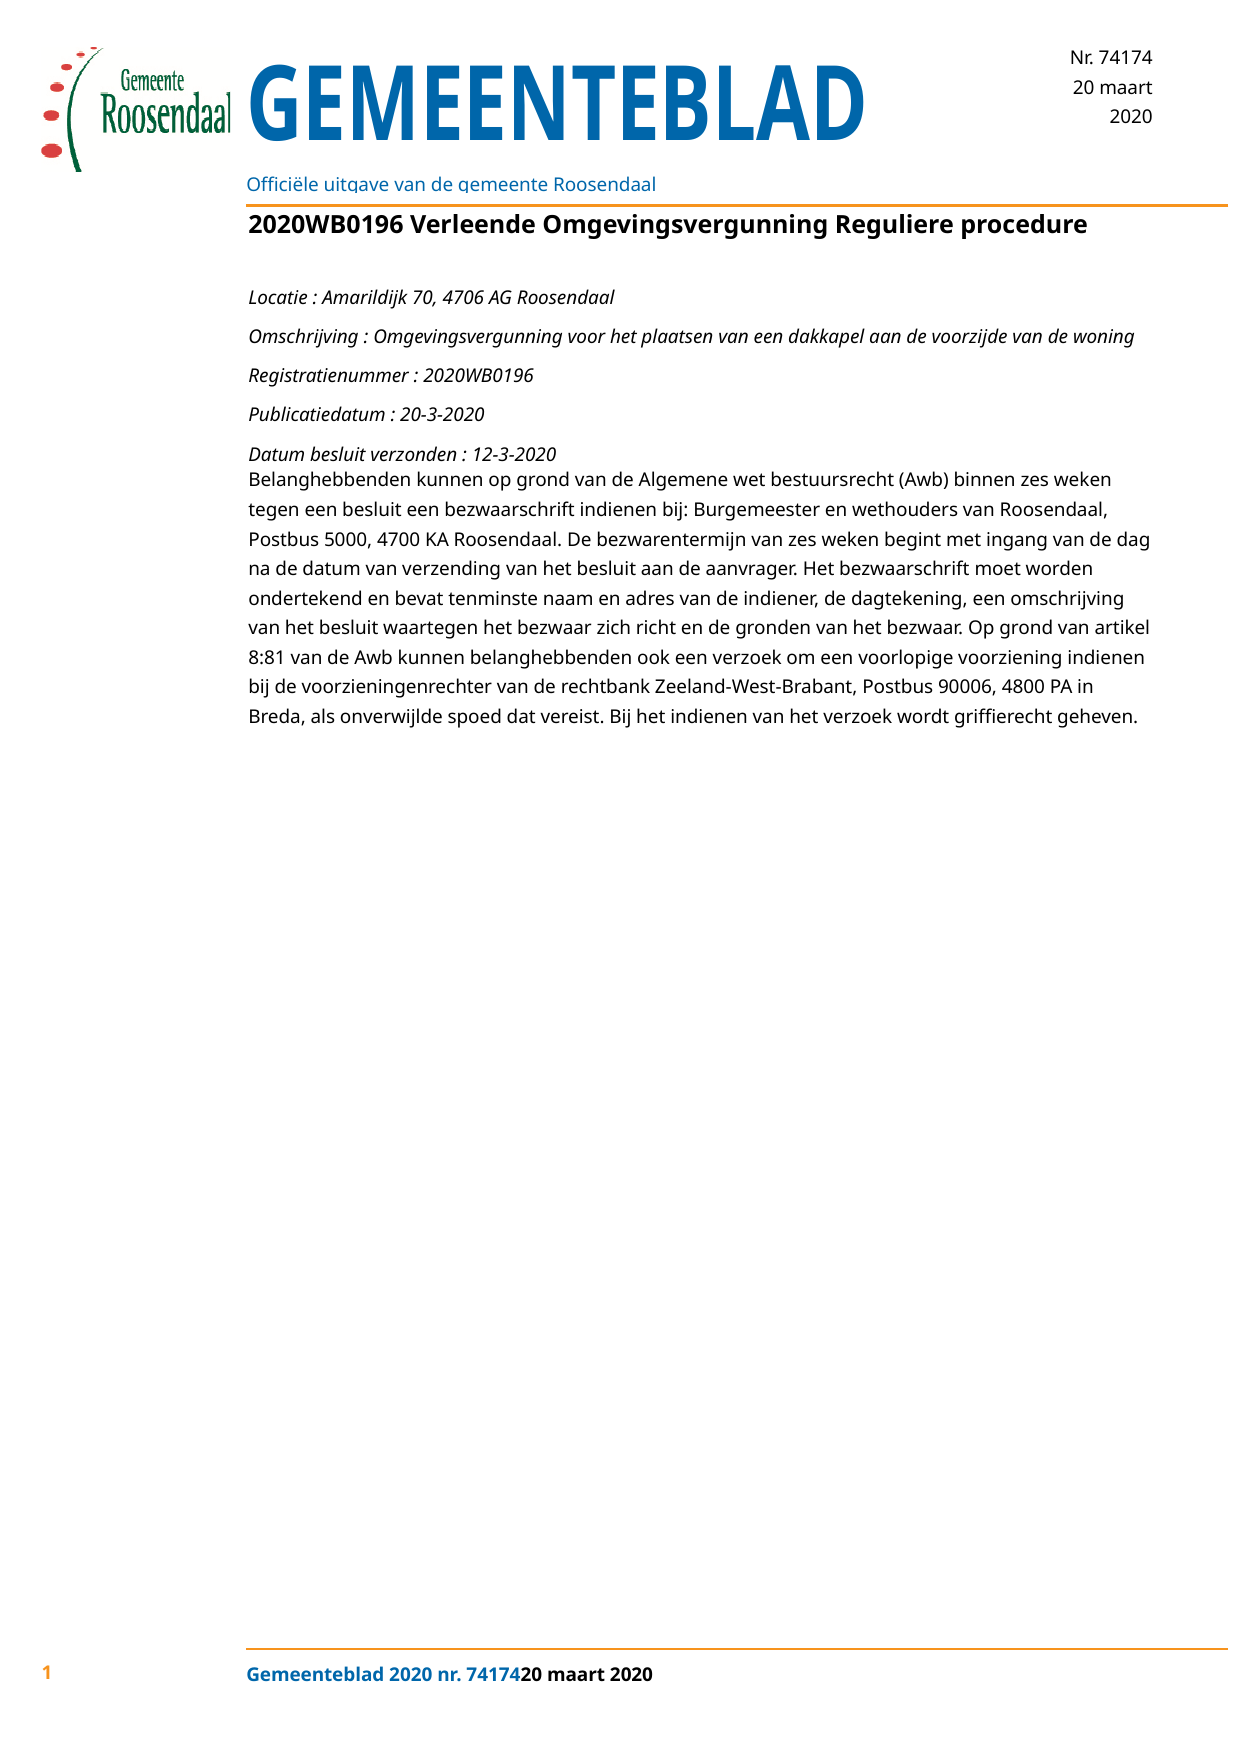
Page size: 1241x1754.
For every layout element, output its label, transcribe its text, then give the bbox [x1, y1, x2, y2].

text Datum besluit verzonden : 12-3-2020 [248, 441, 1152, 467]
text Omschrijving : Omgevingsvergunning voor het plaatsen van een dakkapel aan de voorzijde van de woning [248, 323, 1152, 349]
picture [41, 47, 231, 172]
text Publicatiedatum : 20-3-2020 [248, 402, 1152, 427]
text Registratienummer : 2020WB0196 [248, 362, 1152, 388]
text 2020WB0196 Verleende Omgevingsvergunning Reguliere procedure [248, 207, 1152, 241]
text Belanghebbenden kunnen op grond van de Algemene wet bestuursrecht (Awb) binnen zes weken tegen een besluit een bezwaarschrift indienen bij: Burgemeester en wethouders van Roosendaal, Postbus 5000, 4700 KA Roosendaal. De bezwarentermijn van zes weken begint met ingang van de dag na de datum van verzending van het besluit aan de aanvrager. Het bezwaarschrift moet worden ondertekend en bevat tenminste naam en adres van de indiener, de dagtekening, een omschrijving van het besluit waartegen het bezwaar zich richt en de gronden van het bezwaar. Op grond van artikel 8:81 van de Awb kunnen belanghebbenden ook een verzoek om een voorlopige voorziening indienen bij de voorzieningenrechter van de rechtbank Zeeland-West-Brabant, Postbus 90006, 4800 PA in Breda, als onverwijlde spoed dat vereist. Bij het indienen van het verzoek wordt griffierecht geheven. [248, 467, 1152, 729]
text Locatie : Amarildijk 70, 4706 AG Roosendaal [248, 284, 1152, 309]
